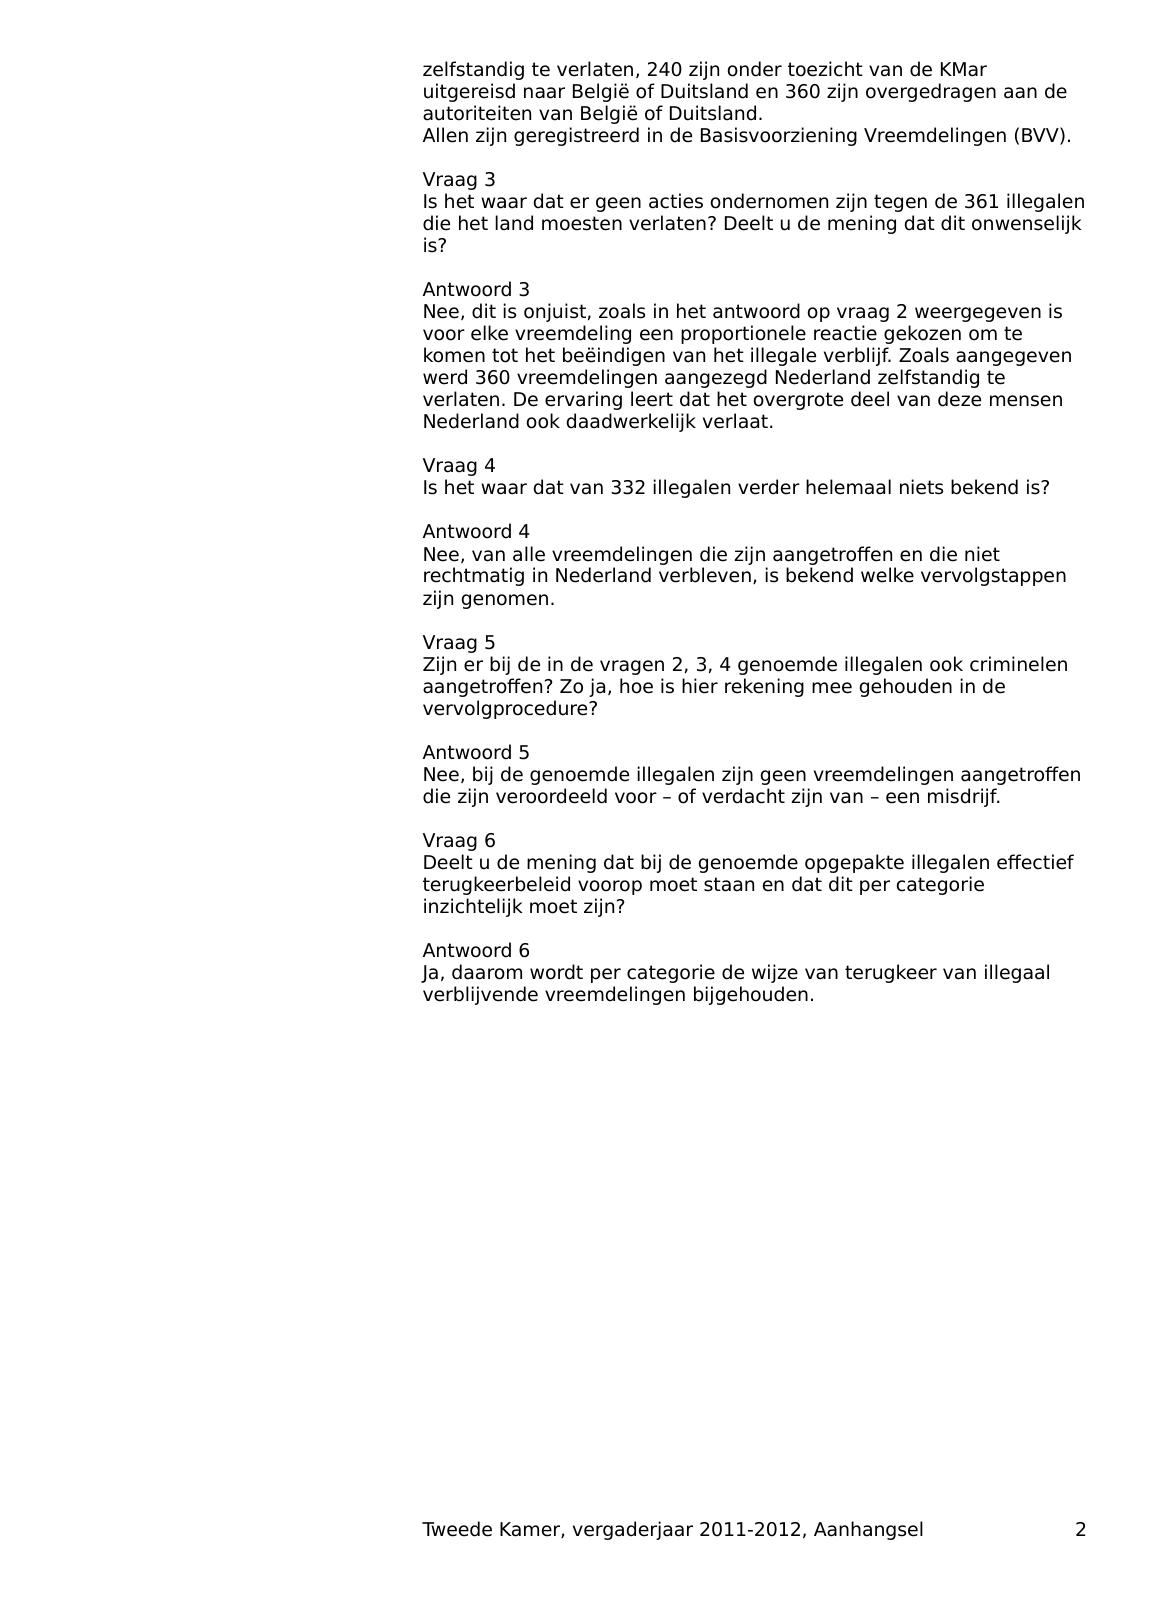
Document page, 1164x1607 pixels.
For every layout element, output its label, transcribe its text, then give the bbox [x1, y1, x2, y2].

text Vraag 5 [422, 632, 1087, 653]
text Nee, dit is onjuist, zoals in het antwoord op vraag 2 weergegeven is voor elke vreemdeling een proportionele reactie gekozen om te komen tot het beëindigen van het illegale verblijf. Zoals aangegeven werd 360 vreemdelingen aangezegd Nederland zelfstandig te verlaten. De ervaring leert dat het overgrote deel van deze mensen Nederland ook daadwerkelijk verlaat. [422, 301, 1087, 433]
text Allen zijn geregistreerd in de Basisvoorziening Vreemdelingen (BVV). [422, 125, 1087, 147]
text Nee, bij de genoemde illegalen zijn geen vreemdelingen aangetroffen die zijn veroordeeld voor – of verdacht zijn van – een misdrijf. [422, 764, 1087, 808]
text Is het waar dat er geen acties ondernomen zijn tegen de 361 illegalen die het land moesten verlaten? Deelt u de mening dat dit onwenselijk is? [422, 191, 1087, 257]
text zelfstandig te verlaten, 240 zijn onder toezicht van de KMar uitgereisd naar België of Duitsland en 360 zijn overgedragen aan de autoriteiten van België of Duitsland. [422, 59, 1087, 125]
text Nee, van alle vreemdelingen die zijn aangetroffen en die niet rechtmatig in Nederland verbleven, is bekend welke vervolgstappen zijn genomen. [422, 543, 1087, 609]
text Antwoord 6 [422, 940, 1087, 962]
text Antwoord 4 [422, 521, 1087, 543]
text Zijn er bij de in de vragen 2, 3, 4 genoemde illegalen ook criminelen aangetroffen? Zo ja, hoe is hier rekening mee gehouden in de vervolgprocedure? [422, 653, 1087, 719]
text Vraag 6 [422, 830, 1087, 852]
text Antwoord 5 [422, 742, 1087, 764]
text Is het waar dat van 332 illegalen verder helemaal niets bekend is? [422, 477, 1087, 499]
text Vraag 4 [422, 455, 1087, 477]
text Ja, daarom wordt per categorie de wijze van terugkeer van illegaal verblijvende vreemdelingen bijgehouden. [422, 962, 1087, 1006]
text Antwoord 3 [422, 279, 1087, 301]
text Deelt u de mening dat bij de genoemde opgepakte illegalen effectief terugkeerbeleid voorop moet staan en dat dit per categorie inzichtelijk moet zijn? [422, 852, 1087, 918]
text Vraag 3 [422, 169, 1087, 191]
